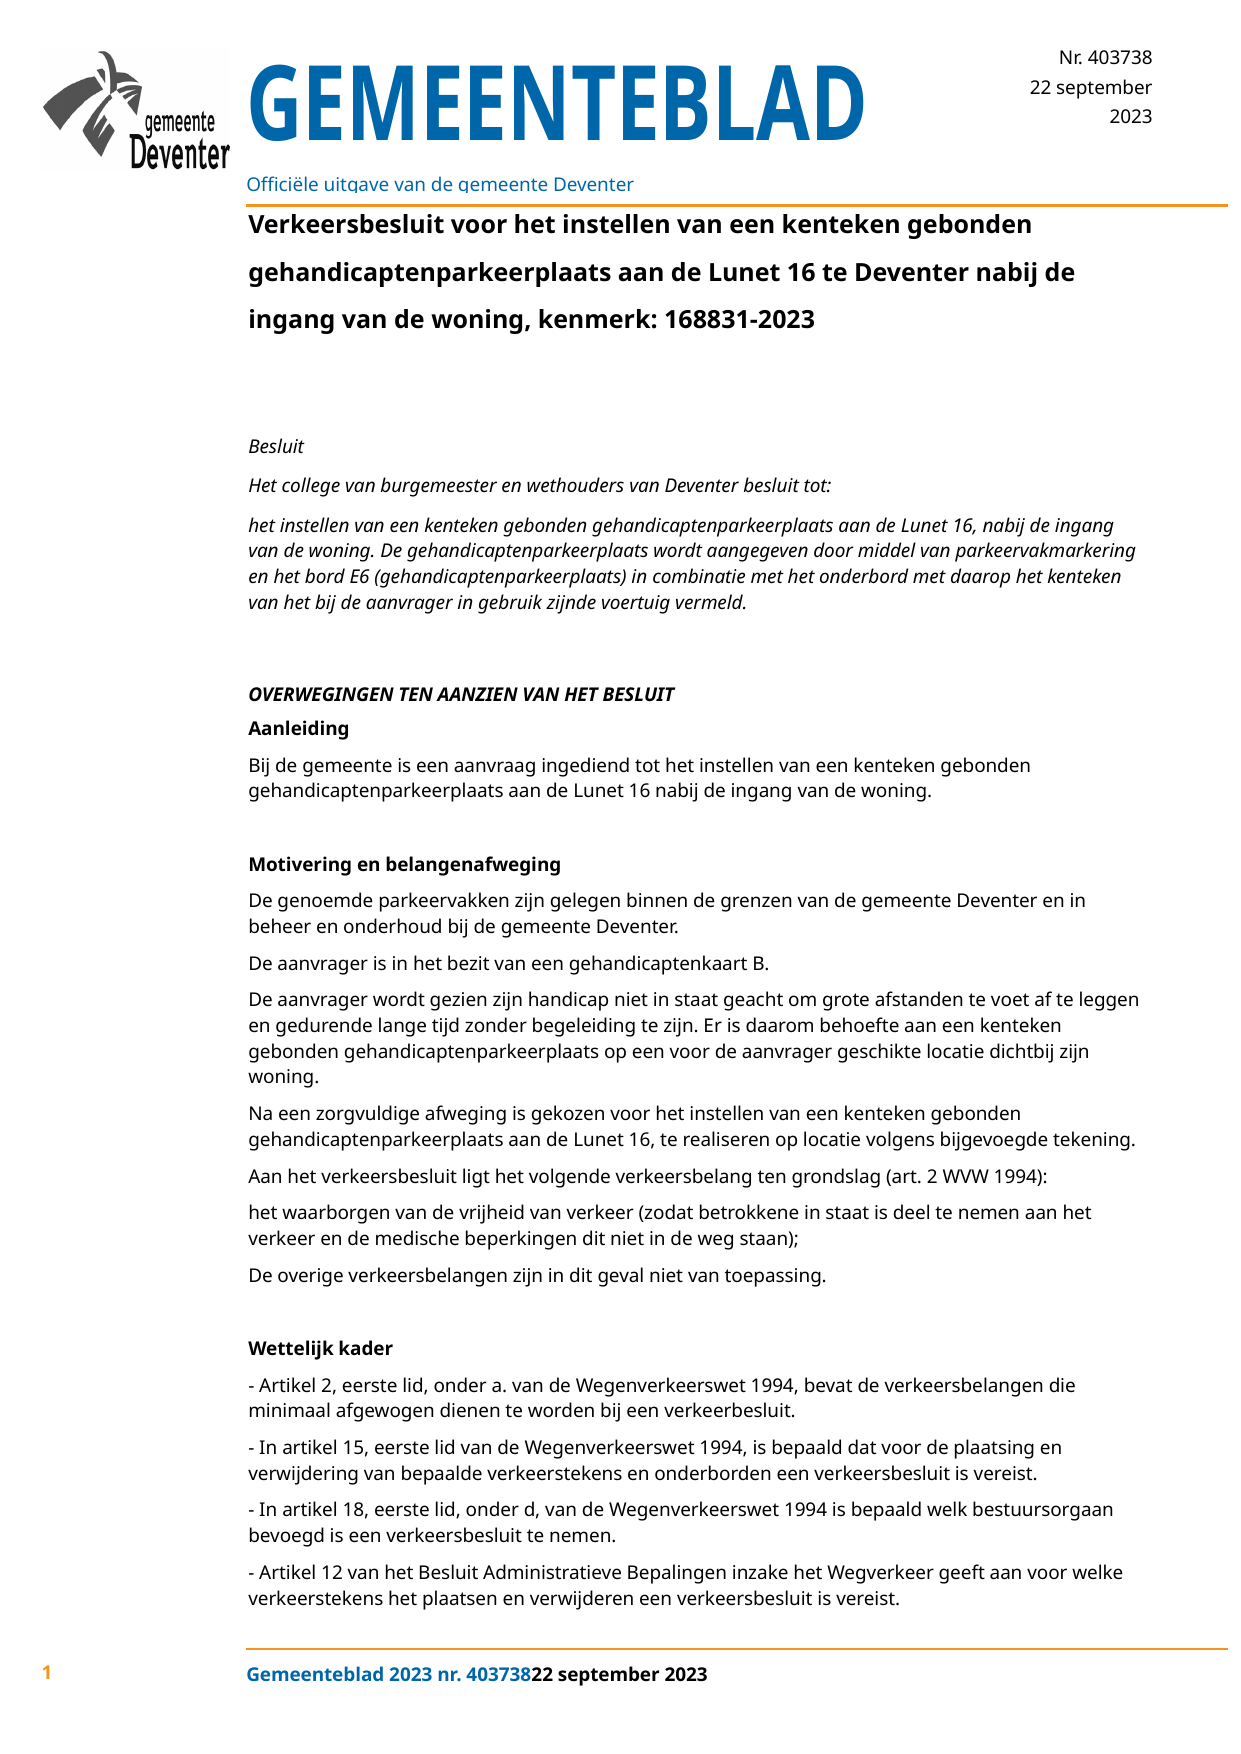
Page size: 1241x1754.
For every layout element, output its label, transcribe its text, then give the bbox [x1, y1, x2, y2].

text De aanvrager is in het bezit van een gehandicaptenkaart B. [248, 950, 1152, 976]
text - Artikel 2, eerste lid, onder a. van de Wegenverkeerswet 1994, bevat de verkeersbelangen die minimaal afgewogen dienen te worden bij een verkeerbesluit. [248, 1372, 1152, 1423]
picture [41, 47, 231, 172]
text Wettelijk kader [248, 1335, 1152, 1361]
text - Artikel 12 van het Besluit Administratieve Bepalingen inzake het Wegverkeer geeft aan voor welke verkeerstekens het plaatsen en verwijderen een verkeersbesluit is vereist. [248, 1559, 1152, 1611]
text - In artikel 15, eerste lid van de Wegenverkeerswet 1994, is bepaald dat voor de plaatsing en verwijdering van bepaalde verkeerstekens en onderborden een verkeersbesluit is vereist. [248, 1434, 1152, 1486]
text Bij de gemeente is een aanvraag ingediend tot het instellen van een kenteken gebonden gehandicaptenparkeerplaats aan de Lunet 16 nabij de ingang van de woning. [248, 752, 1152, 803]
text Het college van burgemeester en wethouders van Deventer besluit tot: [248, 472, 1152, 498]
text het waarborgen van de vrijheid van verkeer (zodat betrokkene in staat is deel te nemen aan het verkeer en de medische beperkingen dit niet in de weg staan); [248, 1199, 1152, 1251]
text het instellen van een kenteken gebonden gehandicaptenparkeerplaats aan de Lunet 16, nabij de ingang van de woning. De gehandicaptenparkeerplaats wordt aangegeven door middel van parkeervakmarkering en het bord E6 (gehandicaptenparkeerplaats) in combinatie met het onderbord met daarop het kenteken van het bij de aanvrager in gebruik zijnde voertuig vermeld. [248, 512, 1152, 615]
text - In artikel 18, eerste lid, onder d, van de Wegenverkeerswet 1994 is bepaald welk bestuursorgaan bevoegd is een verkeersbesluit te nemen. [248, 1497, 1152, 1548]
text De overige verkeersbelangen zijn in dit geval niet van toepassing. [248, 1262, 1152, 1288]
text Aan het verkeersbesluit ligt het volgende verkeersbelang ten grondslag (art. 2 WVW 1994): [248, 1163, 1152, 1188]
text Verkeersbesluit voor het instellen van een kenteken gebonden gehandicaptenparkeerplaats aan de Lunet 16 te Deventer nabij de ingang van de woning, kenmerk: 168831-2023 [248, 207, 1152, 336]
text Besluit [248, 433, 1152, 459]
text De genoemde parkeervakken zijn gelegen binnen de grenzen van de gemeente Deventer en in beheer en onderhoud bij de gemeente Deventer. [248, 887, 1152, 939]
text OVERWEGINGEN TEN AANZIEN VAN HET BESLUIT [248, 681, 1152, 707]
text De aanvrager wordt gezien zijn handicap niet in staat geacht om grote afstanden te voet af te leggen en gedurende lange tijd zonder begeleiding te zijn. Er is daarom behoefte aan een kenteken gebonden gehandicaptenparkeerplaats op een voor de aanvrager geschikte locatie dichtbij zijn woning. [248, 987, 1152, 1089]
text Motivering en belangenafweging [248, 851, 1152, 877]
text Na een zorgvuldige afweging is gekozen voor het instellen van een kenteken gebonden gehandicaptenparkeerplaats aan de Lunet 16, te realiseren op locatie volgens bijgevoegde tekening. [248, 1100, 1152, 1152]
text Aanleiding [248, 715, 1152, 741]
